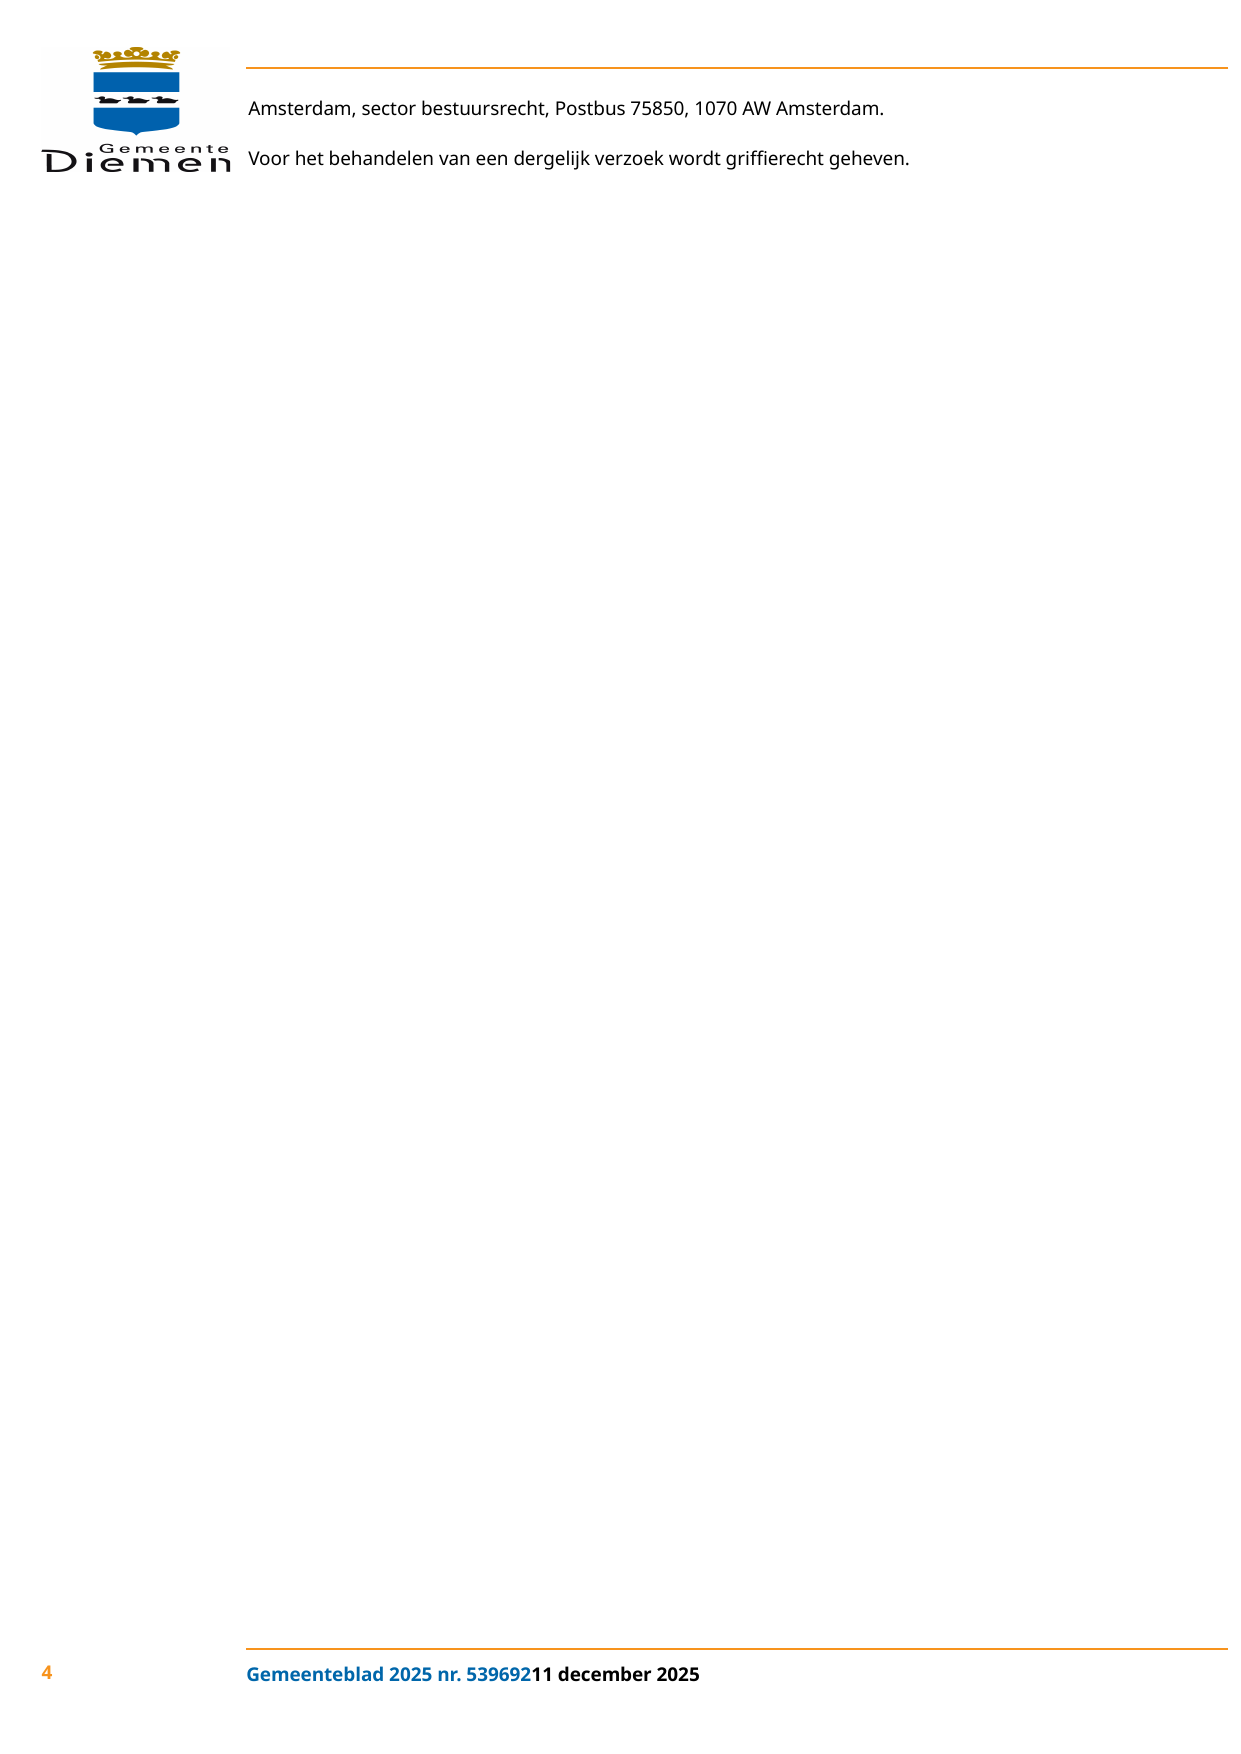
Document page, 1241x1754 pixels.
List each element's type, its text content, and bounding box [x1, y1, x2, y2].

text Voor het behandelen van een dergelijk verzoek wordt griffierecht geheven. [248, 145, 1152, 171]
text Amsterdam, sector bestuursrecht, Postbus 75850, 1070 AW Amsterdam. [248, 95, 1152, 121]
picture [41, 47, 231, 172]
